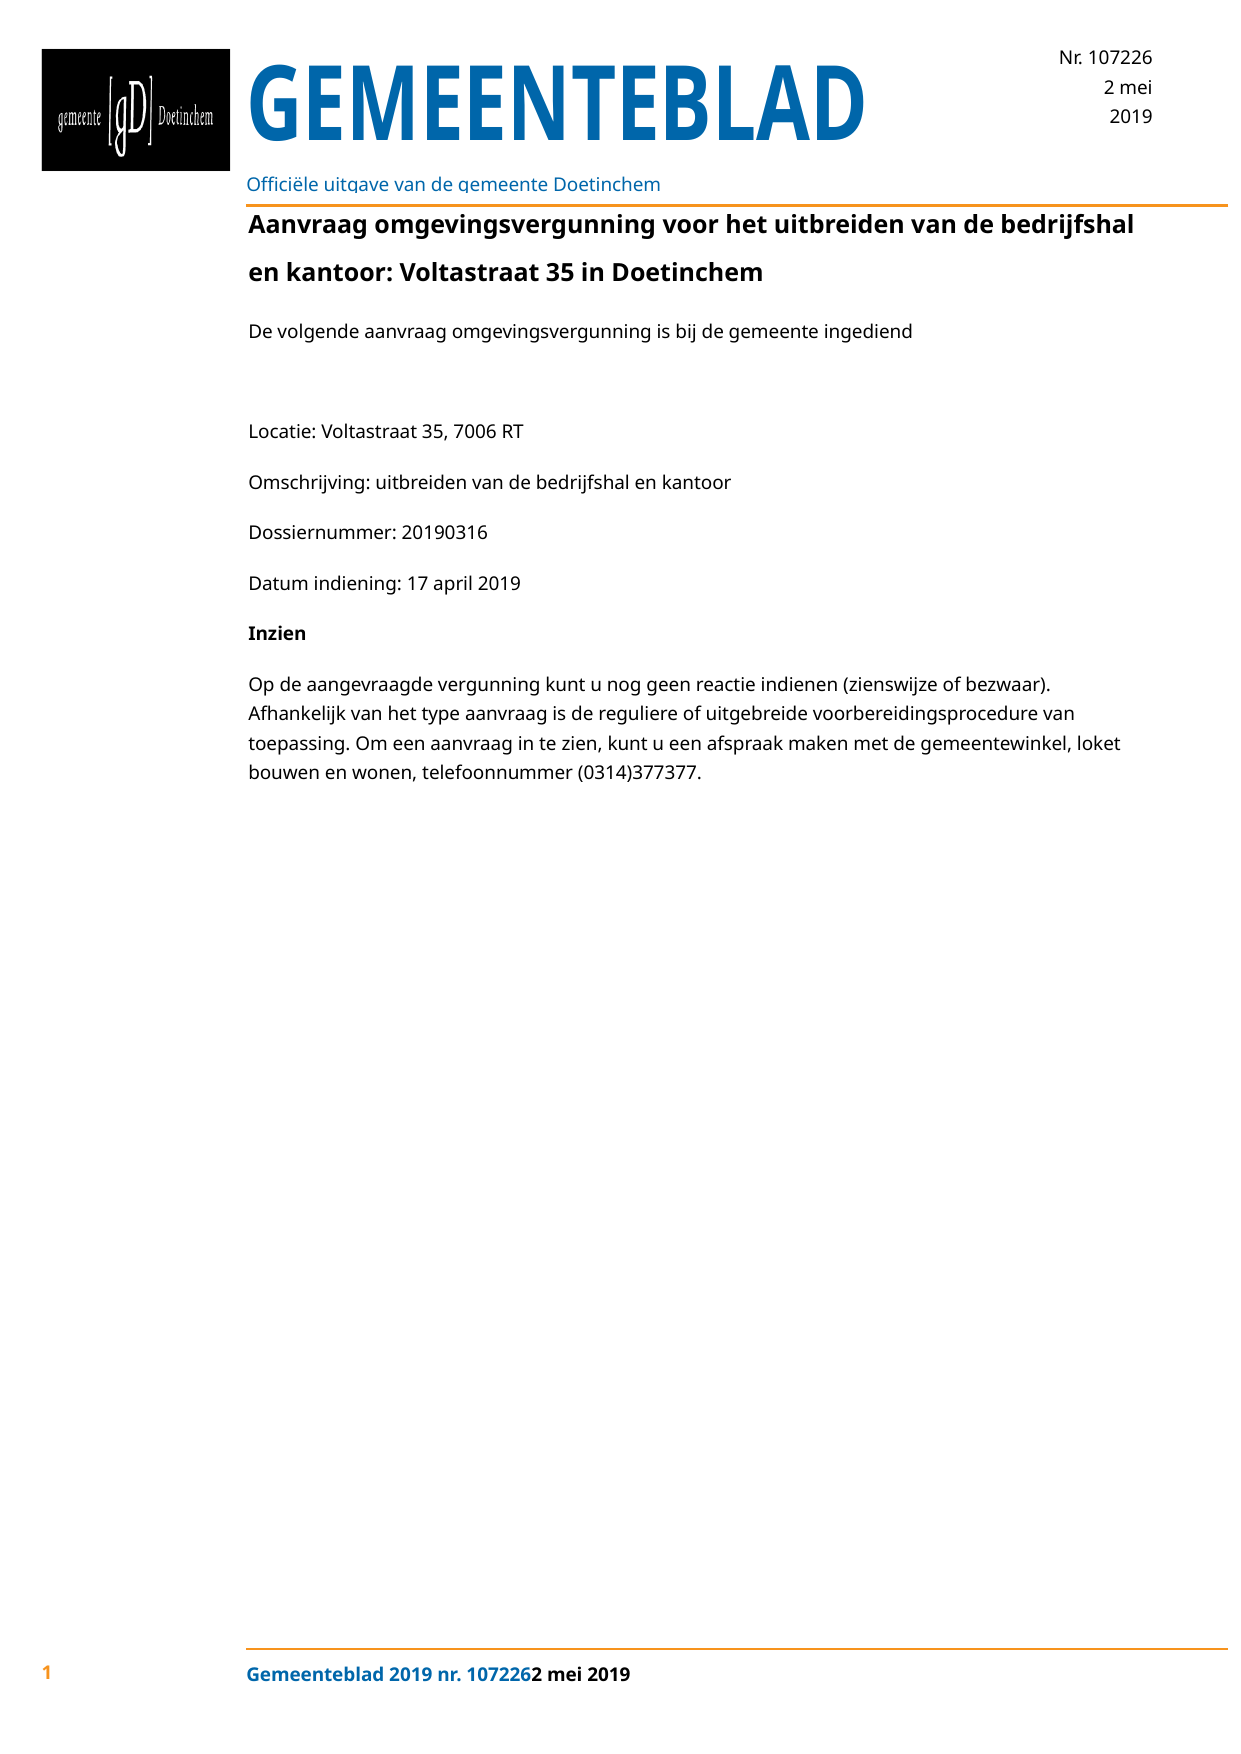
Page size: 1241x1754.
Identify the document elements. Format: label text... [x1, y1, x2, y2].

text Omschrijving: uitbreiden van de bedrijfshal en kantoor [248, 469, 1152, 495]
text Dossiernummer: 20190316 [248, 519, 1152, 545]
text Op de aangevraagde vergunning kunt u nog geen reactie indienen (zienswijze of bezwaar). Afhankelijk van het type aanvraag is de reguliere of uitgebreide voorbereidingsprocedure van toepassing. Om een aanvraag in te zien, kunt u een afspraak maken met de gemeentewinkel, loket bouwen en wonen, telefoonnummer (0314)377377. [248, 671, 1152, 785]
text Datum indiening: 17 april 2019 [248, 570, 1152, 596]
text De volgende aanvraag omgevingsvergunning is bij de gemeente ingediend [248, 318, 1152, 344]
text Locatie: Voltastraat 35, 7006 RT [248, 419, 1152, 444]
picture [41, 47, 231, 172]
text Aanvraag omgevingsvergunning voor het uitbreiden van de bedrijfshal en kantoor: Voltastraat 35 in Doetinchem [248, 207, 1152, 288]
text Inzien [248, 620, 1152, 646]
